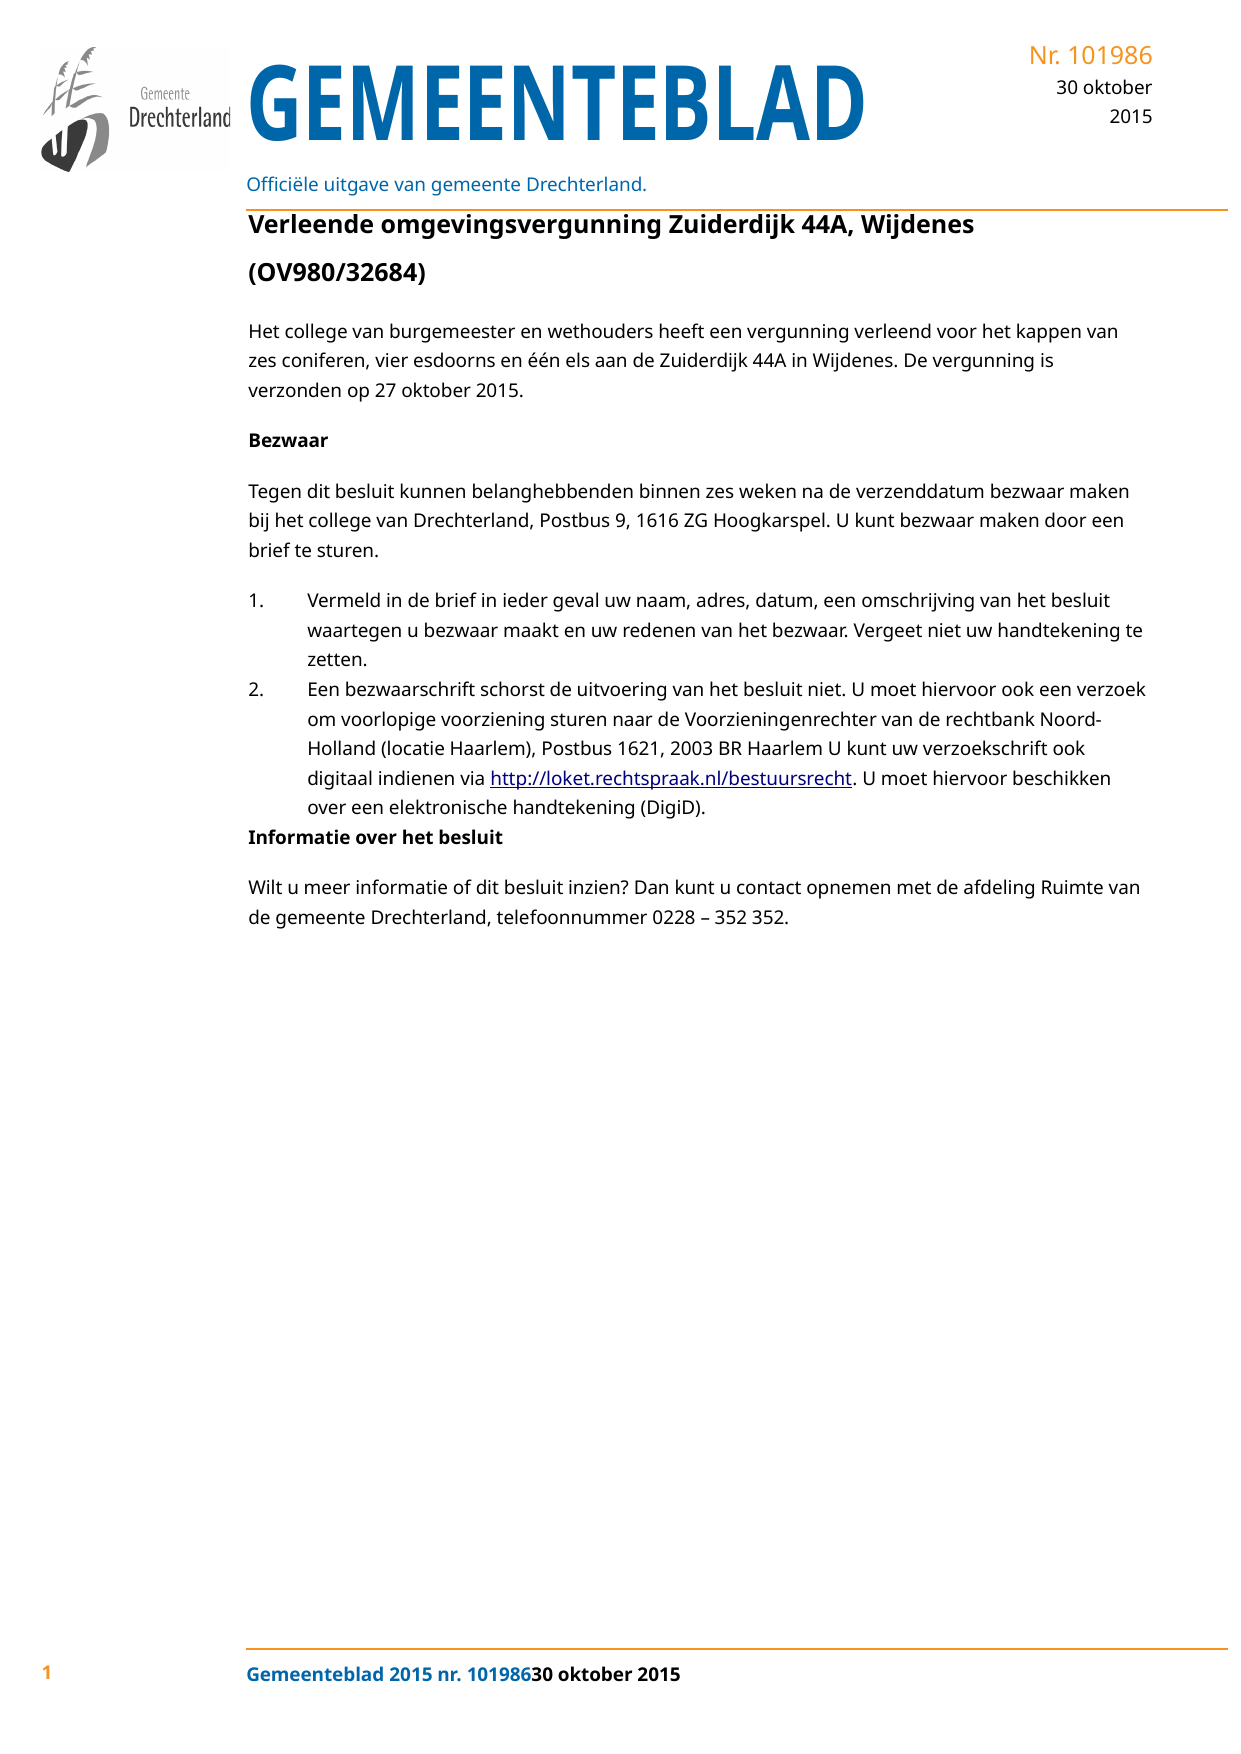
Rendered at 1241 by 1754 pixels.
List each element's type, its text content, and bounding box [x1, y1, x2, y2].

text Informatie over het besluit [248, 824, 1152, 850]
text Wilt u meer informatie of dit besluit inzien? Dan kunt u contact opnemen met de afdeling Ruimte van de gemeente Drechterland, telefoonnummer 0228 – 352 352. [248, 874, 1152, 930]
text Tegen dit besluit kunnen belanghebbenden binnen zes weken na de verzenddatum bezwaar maken bij het college van Drechterland, Postbus 9, 1616 ZG Hoogkarspel. U kunt bezwaar maken door een brief te sturen. [248, 478, 1152, 563]
text Verleende omgevingsvergunning Zuiderdijk 44A, Wijdenes (OV980/32684) [248, 211, 1152, 288]
text Het college van burgemeester en wethouders heeft een vergunning verleend voor het kappen van zes coniferen, vier esdoorns en één els aan de Zuiderdijk 44A in Wijdenes. De vergunning is verzonden op 27 oktober 2015. [248, 318, 1152, 403]
list Een bezwaarschrift schorst de uitvoering van het besluit niet. U moet hiervoor ook een verzoek om voorlopige voorziening sturen naar de Voorzieningenrechter van de rechtbank Noord-Holland (locatie Haarlem), Postbus 1621, 2003 BR Haarlem U kunt uw verzoekschrift ook digitaal indienen via http://loket.rechtspraak.nl/bestuursrecht. U moet hiervoor beschikken over een elektronische handtekening (DigiD). [248, 676, 1152, 820]
picture [41, 47, 231, 172]
list Vermeld in de brief in ieder geval uw naam, adres, datum, een omschrijving van het besluit waartegen u bezwaar maakt en uw redenen van het bezwaar. Vergeet niet uw handtekening te zetten. [248, 587, 1152, 672]
text Bezwaar [248, 427, 1152, 453]
